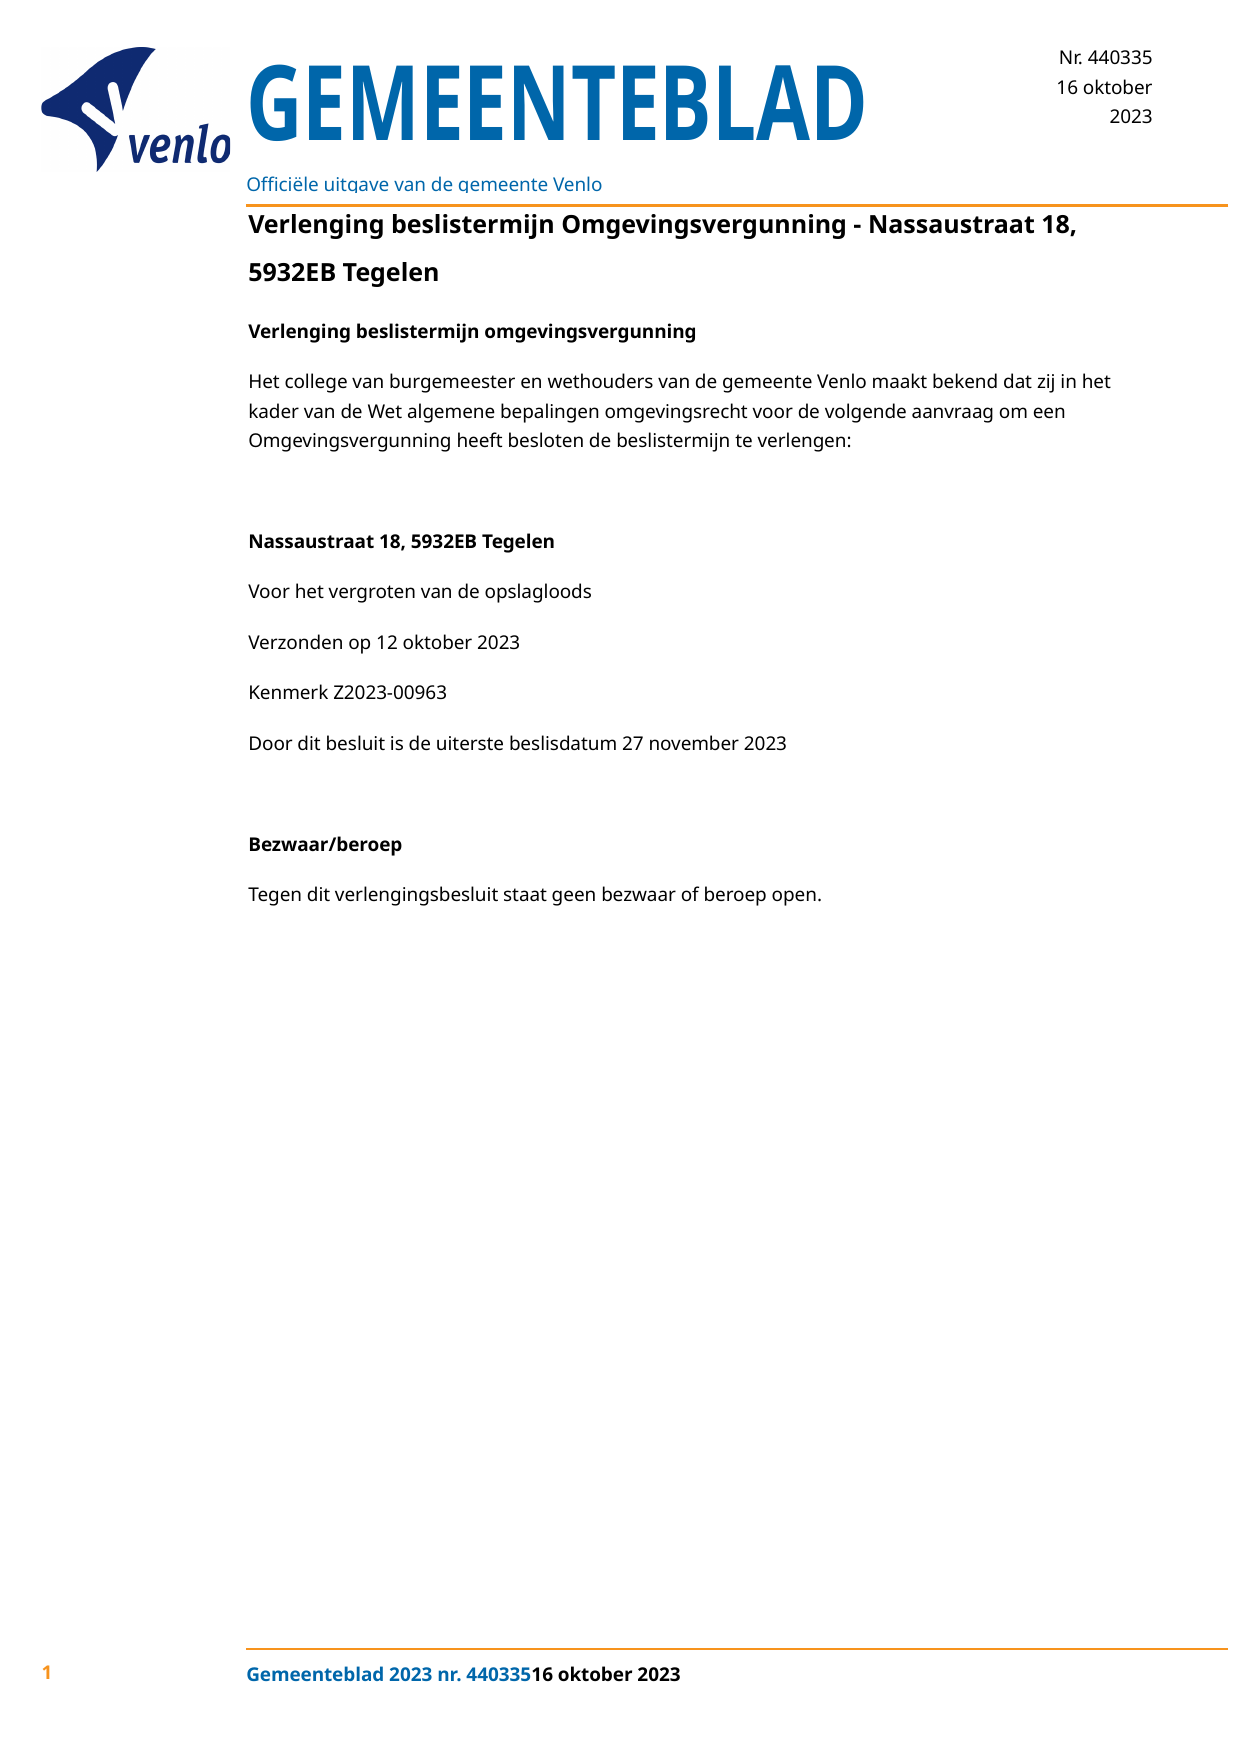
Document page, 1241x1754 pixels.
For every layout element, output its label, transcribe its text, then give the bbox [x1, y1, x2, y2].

text Verlenging beslistermijn omgevingsvergunning [248, 318, 1152, 344]
text Het college van burgemeester en wethouders van de gemeente Venlo maakt bekend dat zij in het kader van de Wet algemene bepalingen omgevingsrecht voor de volgende aanvraag om een Omgevingsvergunning heeft besloten de beslistermijn te verlengen: [248, 368, 1152, 453]
text Verzonden op 12 oktober 2023 [248, 629, 1152, 655]
text Bezwaar/beroep [248, 831, 1152, 857]
text Tegen dit verlengingsbesluit staat geen bezwaar of beroep open. [248, 881, 1152, 907]
text Kenmerk Z2023-00963 [248, 679, 1152, 705]
text Verlenging beslistermijn Omgevingsvergunning - Nassaustraat 18, 5932EB Tegelen [248, 207, 1152, 288]
text Door dit besluit is de uiterste beslisdatum 27 november 2023 [248, 730, 1152, 756]
picture [41, 47, 231, 172]
text Nassaustraat 18, 5932EB Tegelen [248, 528, 1152, 554]
text Voor het vergroten van de opslagloods [248, 579, 1152, 604]
